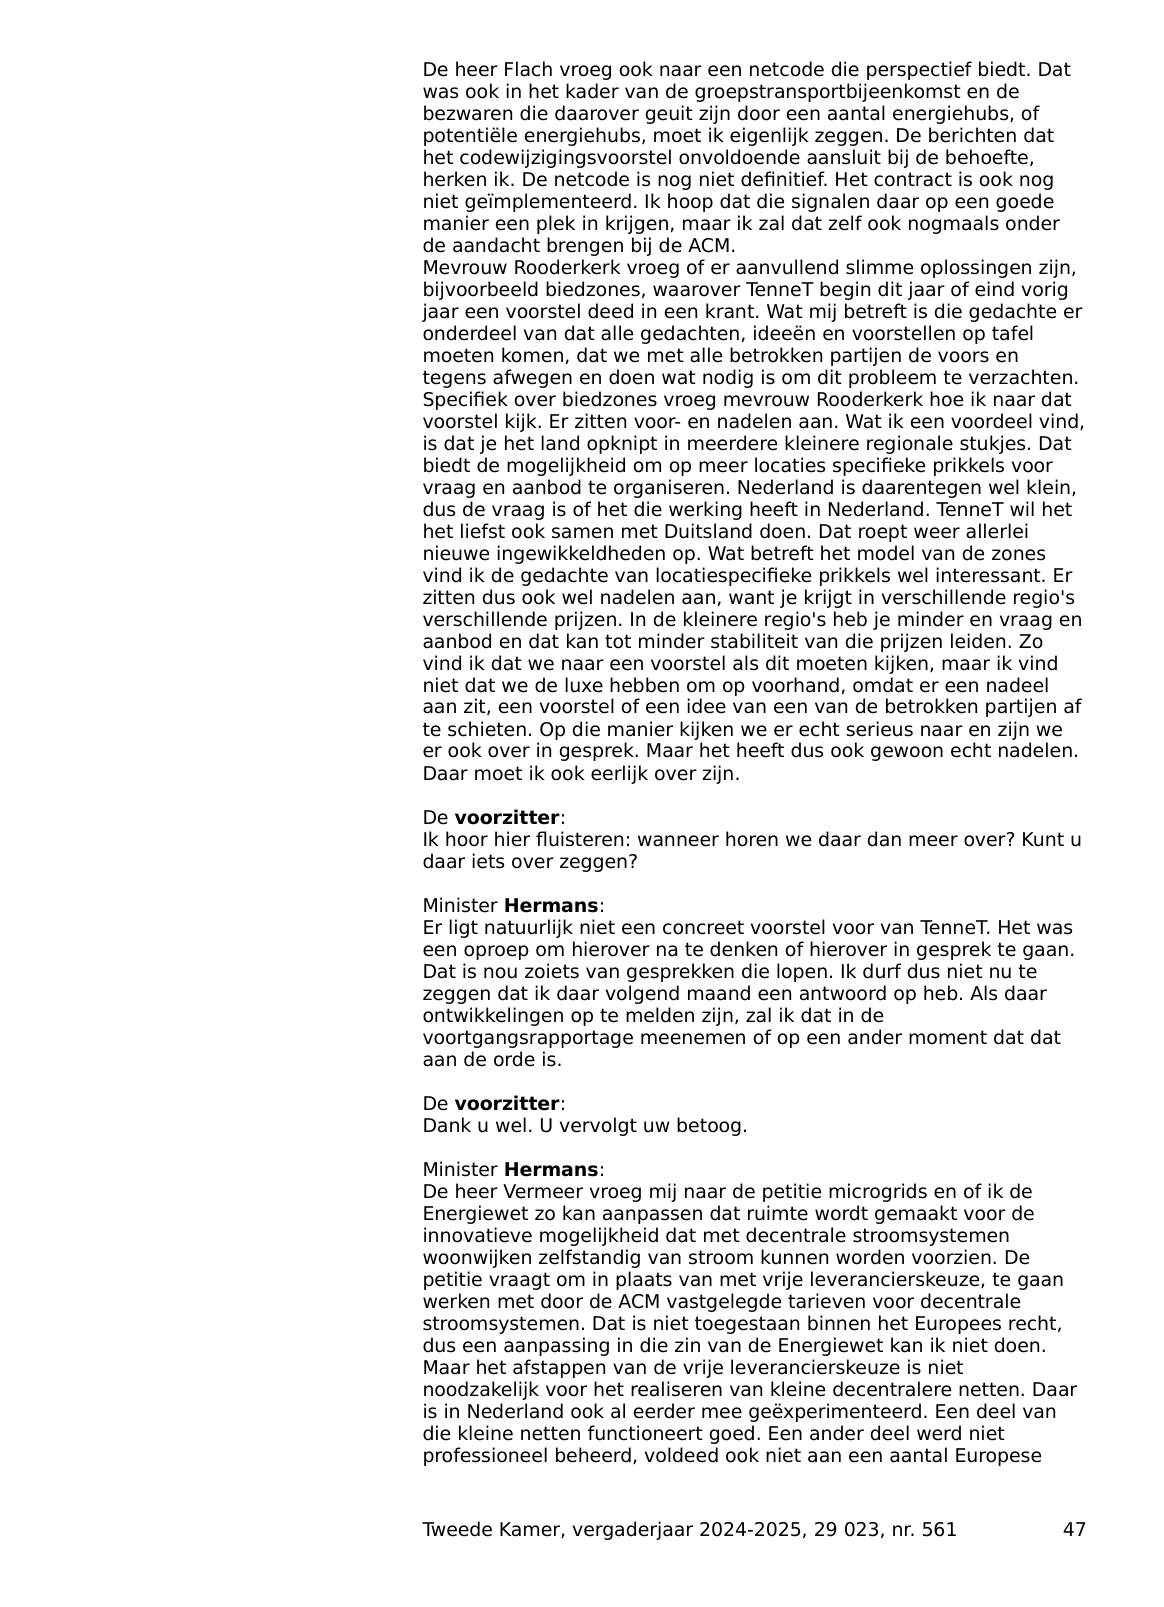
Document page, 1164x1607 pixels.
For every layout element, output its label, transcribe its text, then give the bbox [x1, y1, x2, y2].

text Dank u wel. U vervolgt uw betoog. [422, 1115, 1087, 1137]
text Specifiek over biedzones vroeg mevrouw Rooderkerk hoe ik naar dat voorstel kijk. Er zitten voor- en nadelen aan. Wat ik een voordeel vind, is dat je het land opknipt in meerdere kleinere regionale stukjes. Dat biedt de mogelijkheid om op meer locaties specifieke prikkels voor vraag en aanbod te organiseren. Nederland is daarentegen wel klein, dus de vraag is of het die werking heeft in Nederland. TenneT wil het het liefst ook samen met Duitsland doen. Dat roept weer allerlei nieuwe ingewikkeldheden op. Wat betreft het model van de zones vind ik de gedachte van locatiespecifieke prikkels wel interessant. Er zitten dus ook wel nadelen aan, want je krijgt in verschillende regio's verschillende prijzen. In de kleinere regio's heb je minder en vraag en aanbod en dat kan tot minder stabiliteit van die prijzen leiden. Zo vind ik dat we naar een voorstel als dit moeten kijken, maar ik vind niet dat we de luxe hebben om op voorhand, omdat er een nadeel aan zit, een voorstel of een idee van een van de betrokken partijen af te schieten. Op die manier kijken we er echt serieus naar en zijn we er ook over in gesprek. Maar het heeft dus ook gewoon echt nadelen. Daar moet ik ook eerlijk over zijn. [422, 389, 1087, 784]
text Mevrouw Rooderkerk vroeg of er aanvullend slimme oplossingen zijn, bijvoorbeeld biedzones, waarover TenneT begin dit jaar of eind vorig jaar een voorstel deed in een krant. Wat mij betreft is die gedachte er onderdeel van dat alle gedachten, ideeën en voorstellen op tafel moeten komen, dat we met alle betrokken partijen de voors en tegens afwegen en doen wat nodig is om dit probleem te verzachten. [422, 257, 1087, 389]
text Er ligt natuurlijk niet een concreet voorstel voor van TenneT. Het was een oproep om hierover na te denken of hierover in gesprek te gaan. Dat is nou zoiets van gesprekken die lopen. Ik durf dus niet nu te zeggen dat ik daar volgend maand een antwoord op heb. Als daar ontwikkelingen op te melden zijn, zal ik dat in de voortgangsrapportage meenemen of op een ander moment dat dat aan de orde is. [422, 917, 1087, 1071]
text Minister Hermans: [422, 895, 1087, 917]
text De voorzitter: [422, 807, 1087, 828]
text De voorzitter: [422, 1093, 1087, 1115]
text De heer Vermeer vroeg mij naar de petitie microgrids en of ik de Energiewet zo kan aanpassen dat ruimte wordt gemaakt voor de innovatieve mogelijkheid dat met decentrale stroomsystemen woonwijken zelfstandig van stroom kunnen worden voorzien. De petitie vraagt om in plaats van met vrije leverancierskeuze, te gaan werken met door de ACM vastgelegde tarieven voor decentrale stroomsystemen. Dat is niet toegestaan binnen het Europees recht, dus een aanpassing in die zin van de Energiewet kan ik niet doen. Maar het afstappen van de vrije leverancierskeuze is niet noodzakelijk voor het realiseren van kleine decentralere netten. Daar is in Nederland ook al eerder mee geëxperimenteerd. Een deel van die kleine netten functioneert goed. Een ander deel werd niet professioneel beheerd, voldeed ook niet aan een aantal Europese [422, 1181, 1087, 1467]
text Ik hoor hier fluisteren: wanneer horen we daar dan meer over? Kunt u daar iets over zeggen? [422, 828, 1087, 872]
text De heer Flach vroeg ook naar een netcode die perspectief biedt. Dat was ook in het kader van de groepstransportbijeenkomst en de bezwaren die daarover geuit zijn door een aantal energiehubs, of potentiële energiehubs, moet ik eigenlijk zeggen. De berichten dat het codewijzigingsvoorstel onvoldoende aansluit bij de behoefte, herken ik. De netcode is nog niet definitief. Het contract is ook nog niet geïmplementeerd. Ik hoop dat die signalen daar op een goede manier een plek in krijgen, maar ik zal dat zelf ook nogmaals onder de aandacht brengen bij de ACM. [422, 59, 1087, 257]
text Minister Hermans: [422, 1159, 1087, 1181]
